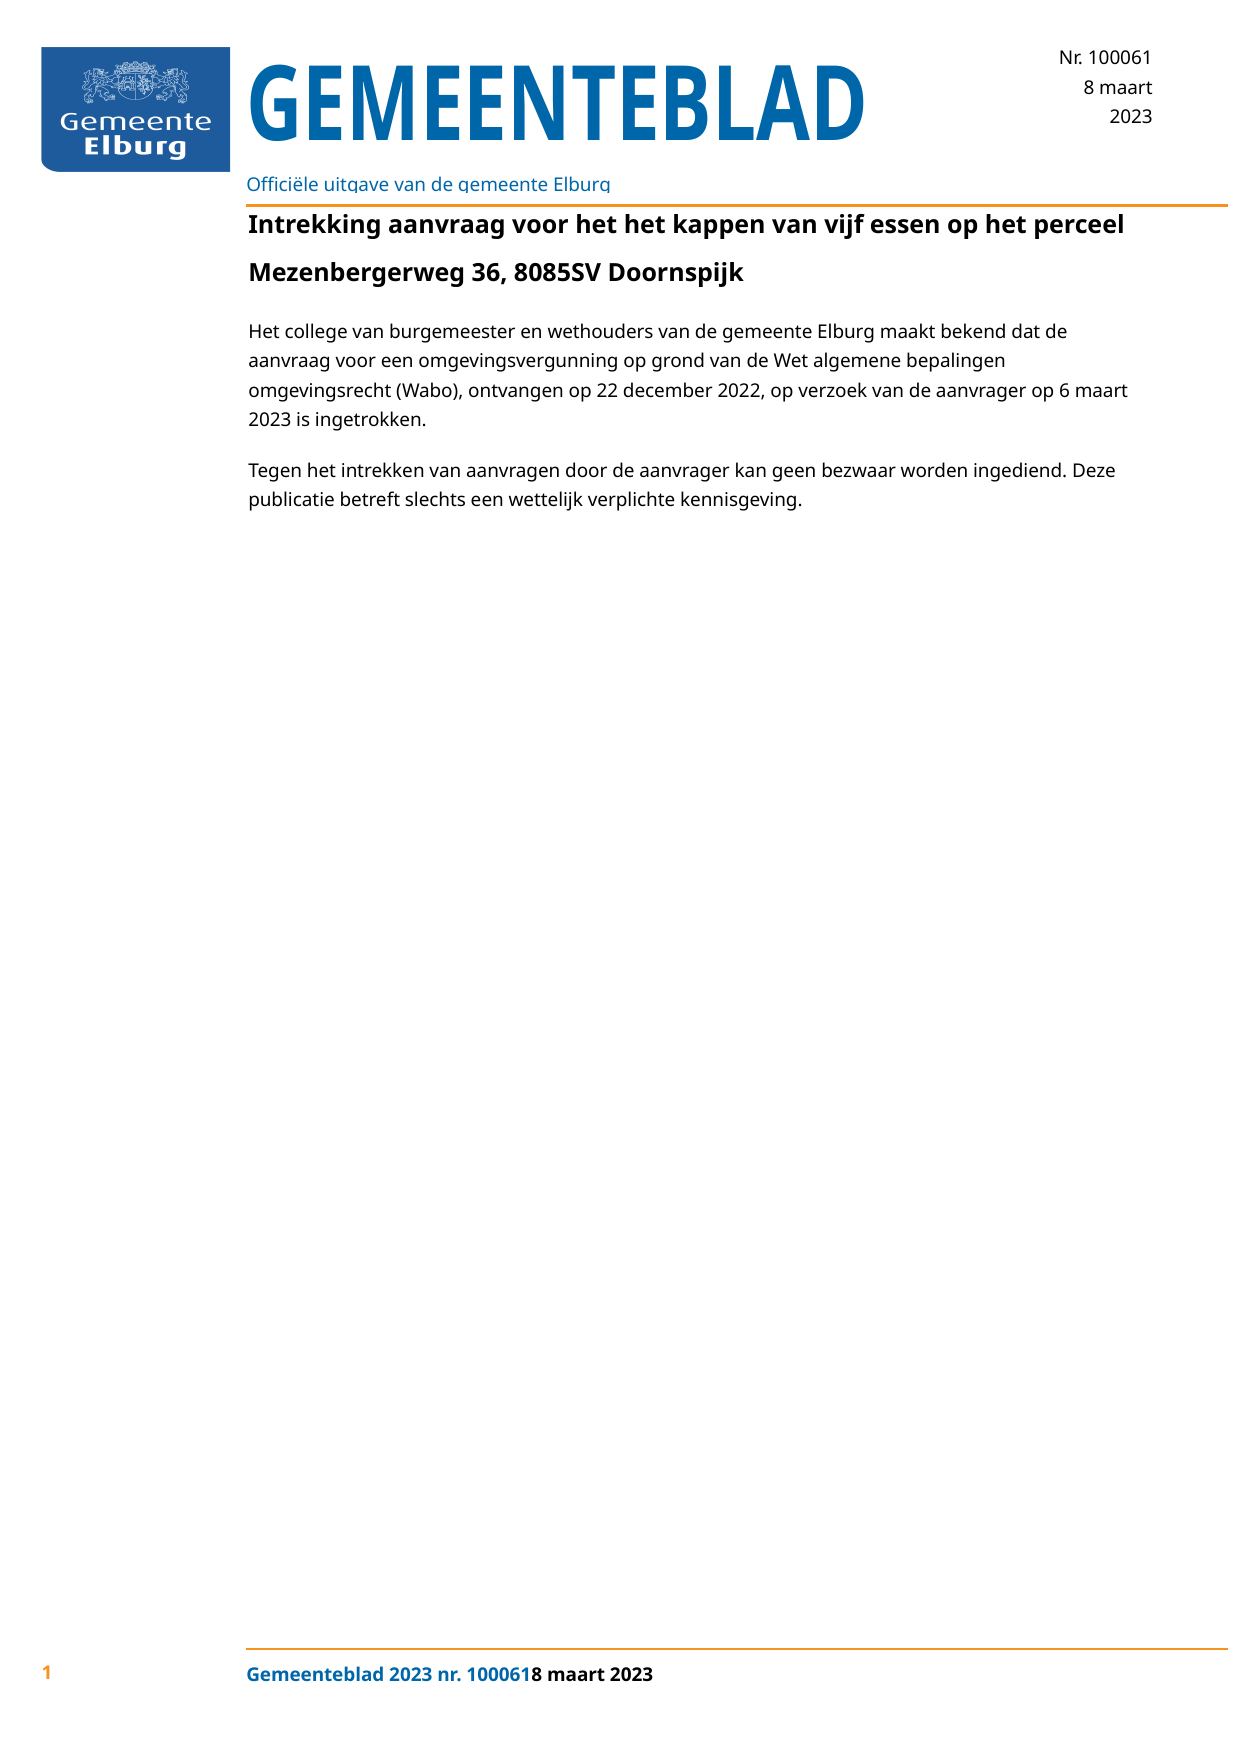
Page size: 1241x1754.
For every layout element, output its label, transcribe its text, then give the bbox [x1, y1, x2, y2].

text Het college van burgemeester en wethouders van de gemeente Elburg maakt bekend dat de aanvraag voor een omgevingsvergunning op grond van de Wet algemene bepalingen omgevingsrecht (Wabo), ontvangen op 22 december 2022, op verzoek van de aanvrager op 6 maart 2023 is ingetrokken. [248, 318, 1152, 432]
text Intrekking aanvraag voor het het kappen van vijf essen op het perceel Mezenbergerweg 36, 8085SV Doornspijk [248, 207, 1152, 288]
text Tegen het intrekken van aanvragen door de aanvrager kan geen bezwaar worden ingediend. Deze publicatie betreft slechts een wettelijk verplichte kennisgeving. [248, 457, 1152, 512]
picture [41, 47, 231, 172]
